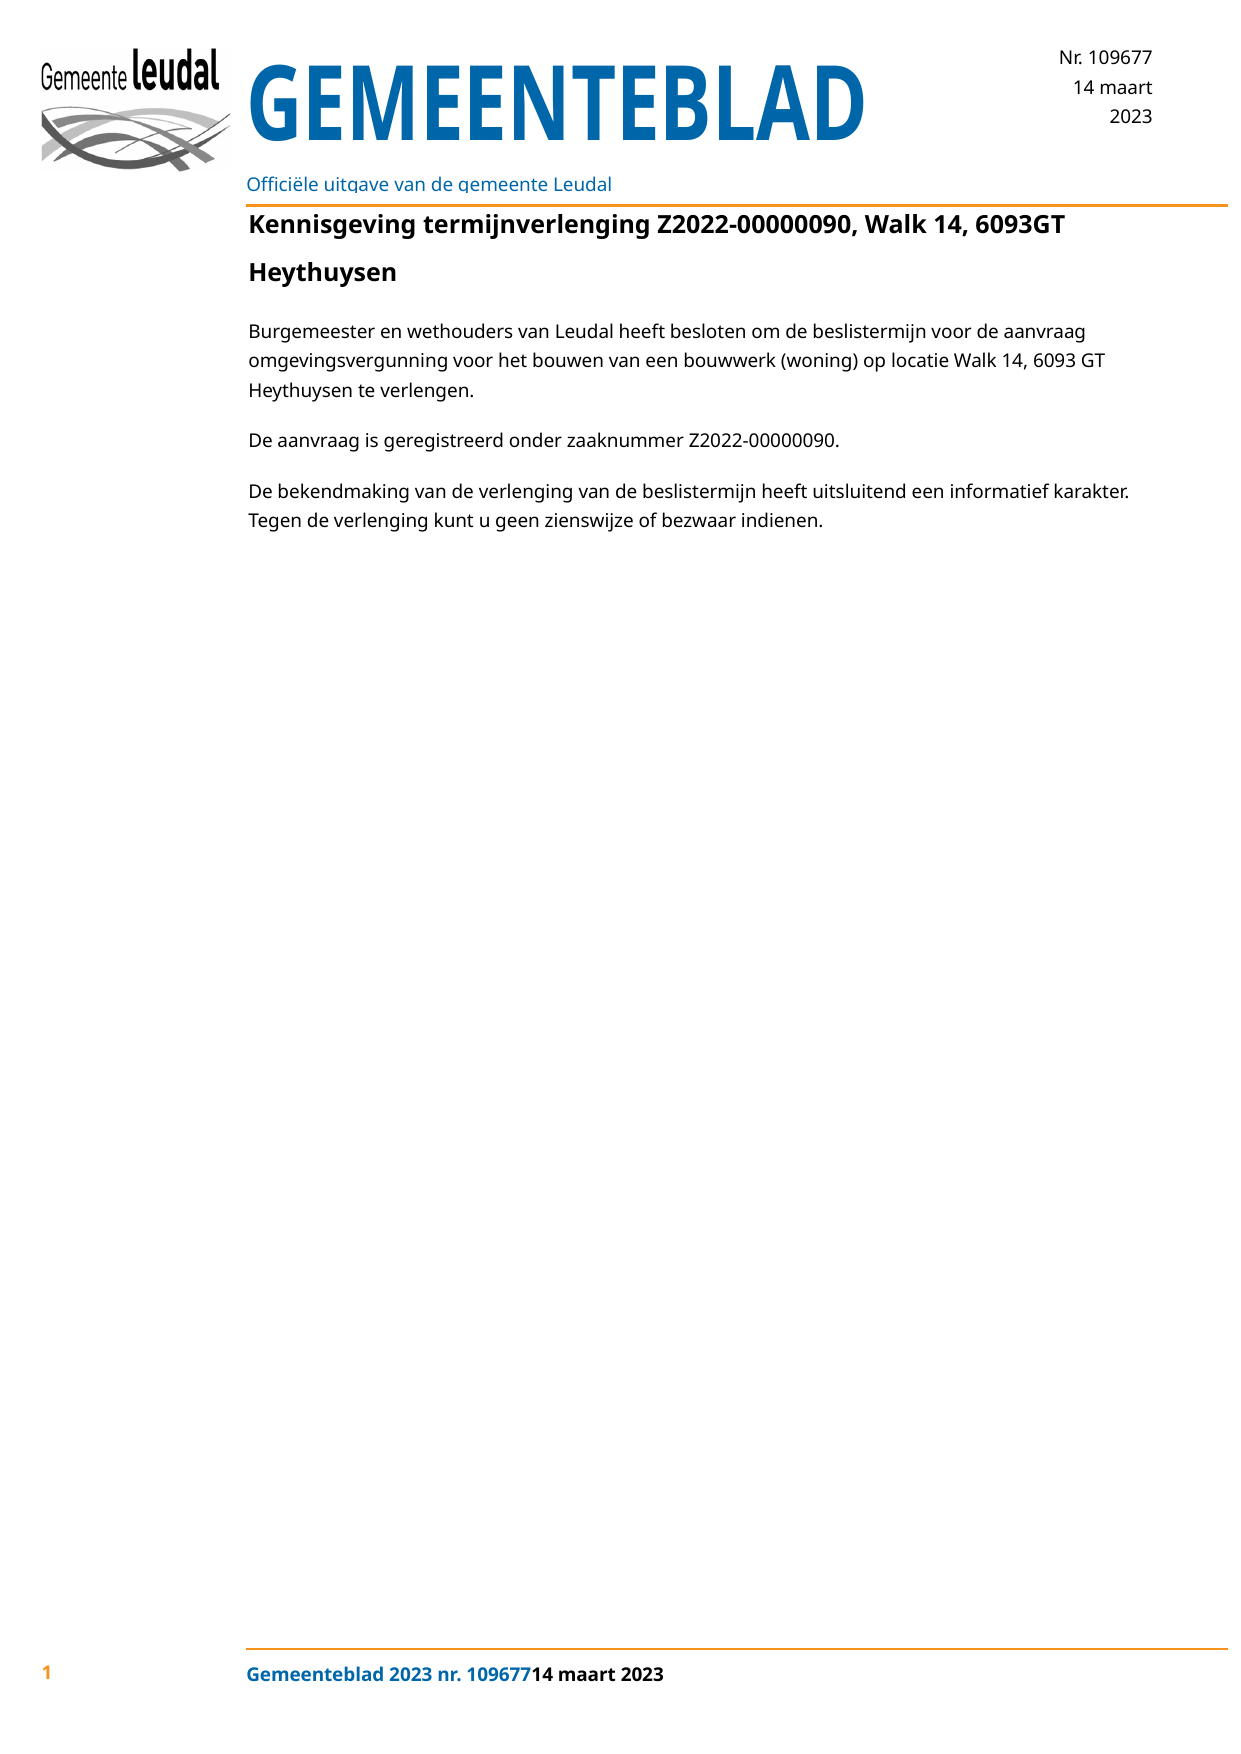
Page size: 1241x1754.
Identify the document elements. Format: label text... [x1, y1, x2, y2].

text De bekendmaking van de verlenging van de beslistermijn heeft uitsluitend een informatief karakter. Tegen de verlenging kunt u geen zienswijze of bezwaar indienen. [248, 478, 1152, 533]
picture [41, 47, 231, 172]
text De aanvraag is geregistreerd onder zaaknummer Z2022-00000090. [248, 427, 1152, 453]
text Burgemeester en wethouders van Leudal heeft besloten om de beslistermijn voor de aanvraag omgevingsvergunning voor het bouwen van een bouwwerk (woning) op locatie Walk 14, 6093 GT Heythuysen te verlengen. [248, 318, 1152, 403]
text Kennisgeving termijnverlenging Z2022-00000090, Walk 14, 6093GT Heythuysen [248, 207, 1152, 288]
